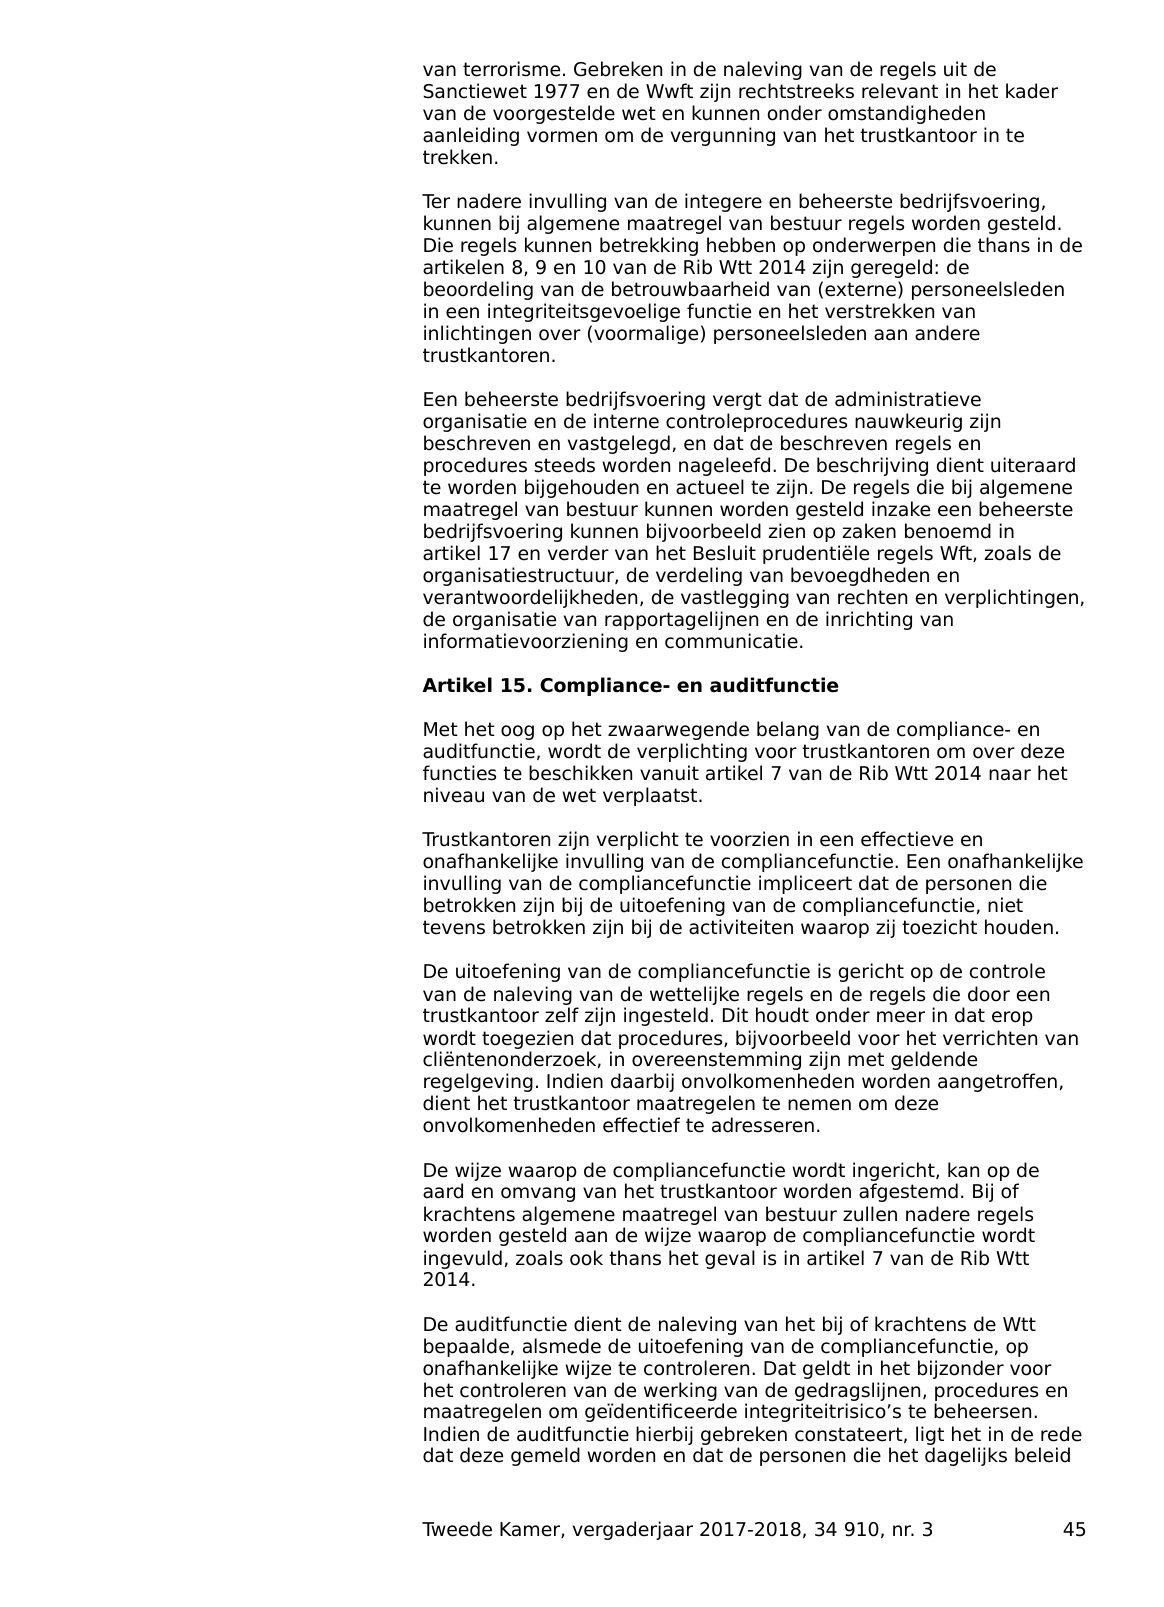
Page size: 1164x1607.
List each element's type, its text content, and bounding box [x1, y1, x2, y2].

subtitle Artikel 15. Compliance- en auditfunctie [422, 675, 1087, 697]
text De wijze waarop de compliancefunctie wordt ingericht, kan op de aard en omvang van het trustkantoor worden afgestemd. Bij of krachtens algemene maatregel van bestuur zullen nadere regels worden gesteld aan de wijze waarop de compliancefunctie wordt ingevuld, zoals ook thans het geval is in artikel 7 van de Rib Wtt 2014. [422, 1159, 1087, 1291]
text van terrorisme. Gebreken in de naleving van de regels uit de Sanctiewet 1977 en de Wwft zijn rechtstreeks relevant in het kader van de voorgestelde wet en kunnen onder omstandigheden aanleiding vormen om de vergunning van het trustkantoor in te trekken. [422, 59, 1087, 169]
text Trustkantoren zijn verplicht te voorzien in een effectieve en onafhankelijke invulling van de compliancefunctie. Een onafhankelijke invulling van de compliancefunctie impliceert dat de personen die betrokken zijn bij de uitoefening van de compliancefunctie, niet tevens betrokken zijn bij de activiteiten waarop zij toezicht houden. [422, 829, 1087, 939]
text De uitoefening van de compliancefunctie is gericht op de controle van de naleving van de wettelijke regels en de regels die door een trustkantoor zelf zijn ingesteld. Dit houdt onder meer in dat erop wordt toegezien dat procedures, bijvoorbeeld voor het verrichten van cliëntenonderzoek, in overeenstemming zijn met geldende regelgeving. Indien daarbij onvolkomenheden worden aangetroffen, dient het trustkantoor maatregelen te nemen om deze onvolkomenheden effectief te adresseren. [422, 961, 1087, 1137]
text De auditfunctie dient de naleving van het bij of krachtens de Wtt bepaalde, alsmede de uitoefening van de compliancefunctie, op onafhankelijke wijze te controleren. Dat geldt in het bijzonder voor het controleren van de werking van de gedragslijnen, procedures en maatregelen om geïdentificeerde integriteitrisico’s te beheersen. Indien de auditfunctie hierbij gebreken constateert, ligt het in de rede dat deze gemeld worden en dat de personen die het dagelijks beleid [422, 1313, 1087, 1467]
text Ter nadere invulling van de integere en beheerste bedrijfsvoering, kunnen bij algemene maatregel van bestuur regels worden gesteld. Die regels kunnen betrekking hebben op onderwerpen die thans in de artikelen 8, 9 en 10 van de Rib Wtt 2014 zijn geregeld: de beoordeling van de betrouwbaarheid van (externe) personeelsleden in een integriteitsgevoelige functie en het verstrekken van inlichtingen over (voormalige) personeelsleden aan andere trustkantoren. [422, 191, 1087, 367]
text Met het oog op het zwaarwegende belang van de compliance- en auditfunctie, wordt de verplichting voor trustkantoren om over deze functies te beschikken vanuit artikel 7 van de Rib Wtt 2014 naar het niveau van de wet verplaatst. [422, 719, 1087, 807]
text Een beheerste bedrijfsvoering vergt dat de administratieve organisatie en de interne controleprocedures nauwkeurig zijn beschreven en vastgelegd, en dat de beschreven regels en procedures steeds worden nageleefd. De beschrijving dient uiteraard te worden bijgehouden en actueel te zijn. De regels die bij algemene maatregel van bestuur kunnen worden gesteld inzake een beheerste bedrijfsvoering kunnen bijvoorbeeld zien op zaken benoemd in artikel 17 en verder van het Besluit prudentiële regels Wft, zoals de organisatiestructuur, de verdeling van bevoegdheden en verantwoordelijkheden, de vastlegging van rechten en verplichtingen, de organisatie van rapportagelijnen en de inrichting van informatievoorziening en communicatie. [422, 389, 1087, 653]
